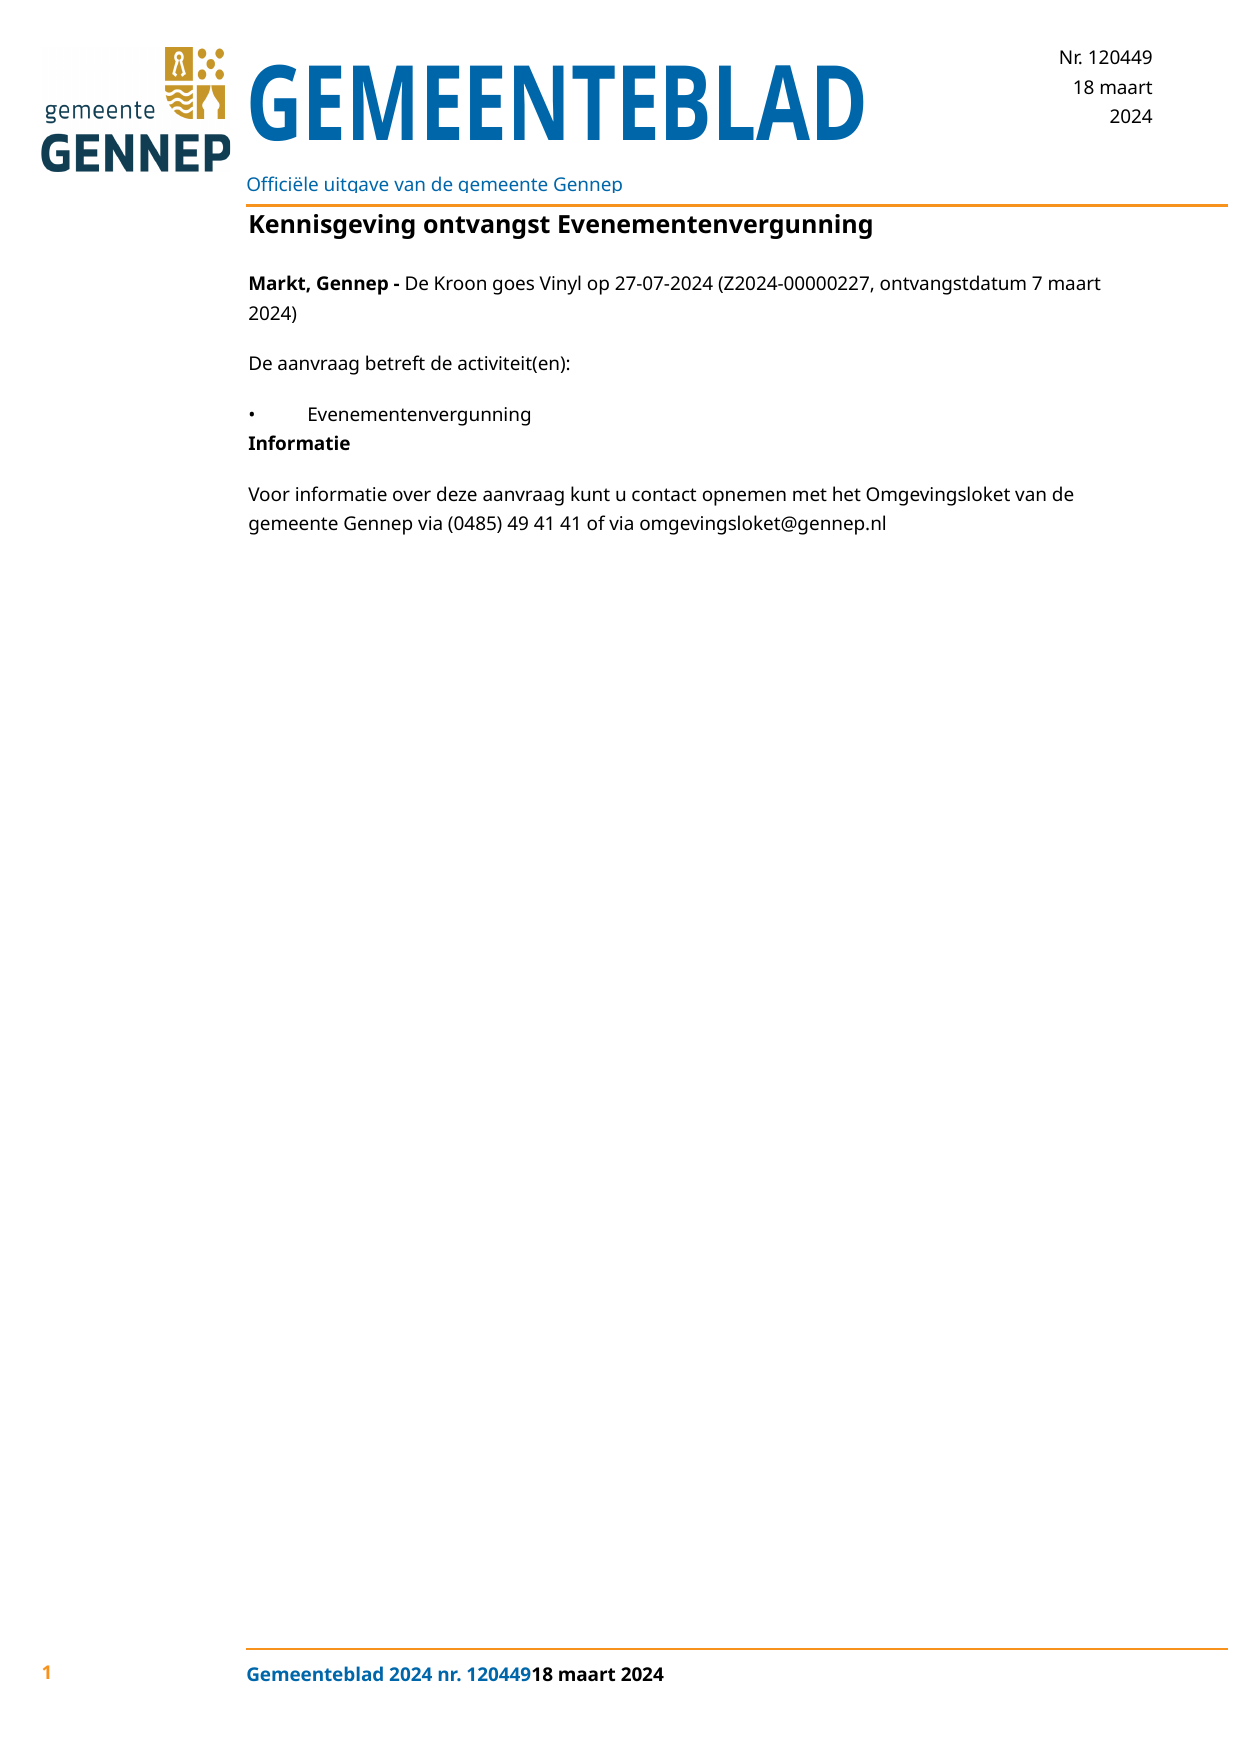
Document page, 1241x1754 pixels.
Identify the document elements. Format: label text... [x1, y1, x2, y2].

text Voor informatie over deze aanvraag kunt u contact opnemen met het Omgevingsloket van de gemeente Gennep via (0485) 49 41 41 of via omgevingsloket@gennep.nl [248, 481, 1152, 536]
list Evenementenvergunning [248, 401, 1152, 426]
text Markt, Gennep - De Kroon goes Vinyl op 27-07-2024 (Z2024-00000227, ontvangstdatum 7 maart 2024) [248, 270, 1152, 326]
text Informatie [248, 430, 1152, 456]
picture [41, 47, 231, 172]
text Kennisgeving ontvangst Evenementenvergunning [248, 207, 1152, 241]
text De aanvraag betreft de activiteit(en): [248, 350, 1152, 376]
